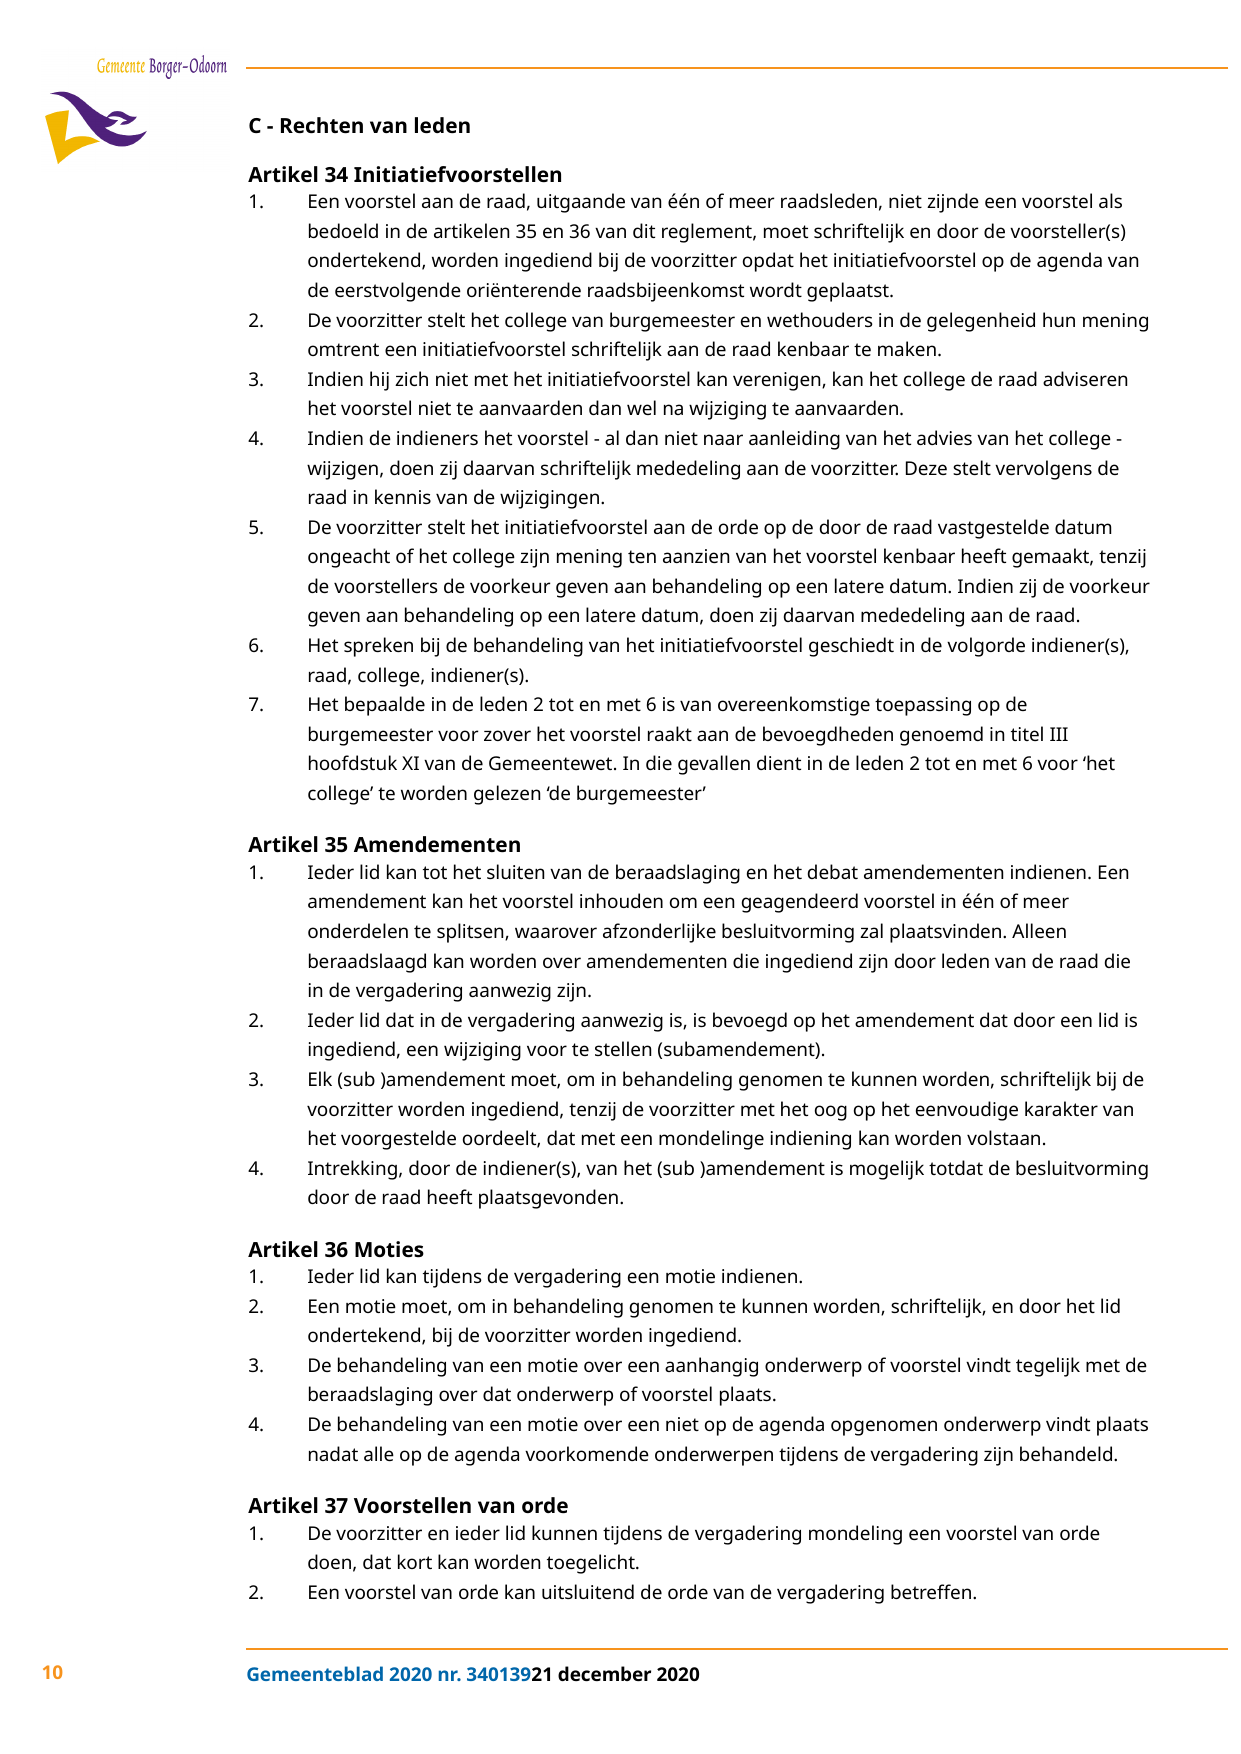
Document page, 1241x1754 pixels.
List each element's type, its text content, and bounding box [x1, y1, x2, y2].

text C - Rechten van leden [248, 111, 1152, 139]
picture [41, 47, 231, 172]
text Artikel 35 Amendementen [248, 831, 1152, 859]
list De behandeling van een motie over een aanhangig onderwerp of voorstel vindt tegelijk met de beraadslaging over dat onderwerp of voorstel plaats. [248, 1352, 1152, 1407]
list De voorzitter stelt het initiatiefvoorstel aan de orde op de door de raad vastgestelde datum ongeacht of het college zijn mening ten aanzien van het voorstel kenbaar heeft gemaakt, tenzij de voorstellers de voorkeur geven aan behandeling op een latere datum. Indien zij de voorkeur geven aan behandeling op een latere datum, doen zij daarvan mededeling aan de raad. [248, 514, 1152, 628]
list Een voorstel van orde kan uitsluitend de orde van de vergadering betreffen. [248, 1579, 1152, 1604]
list De voorzitter en ieder lid kunnen tijdens de vergadering mondeling een voorstel van orde doen, dat kort kan worden toegelicht. [248, 1520, 1152, 1575]
text Artikel 36 Moties [248, 1235, 1152, 1263]
text Artikel 37 Voorstellen van orde [248, 1491, 1152, 1520]
list Ieder lid dat in de vergadering aanwezig is, is bevoegd op het amendement dat door een lid is ingediend, een wijziging voor te stellen (subamendement). [248, 1007, 1152, 1062]
list Ieder lid kan tot het sluiten van de beraadslaging en het debat amendementen indienen. Een amendement kan het voorstel inhouden om een geagendeerd voorstel in één of meer onderdelen te splitsen, waarover afzonderlijke besluitvorming zal plaatsvinden. Alleen beraadslaagd kan worden over amendementen die ingediend zijn door leden van de raad die in de vergadering aanwezig zijn. [248, 859, 1152, 1003]
list De voorzitter stelt het college van burgemeester en wethouders in de gelegenheid hun mening omtrent een initiatiefvoorstel schriftelijk aan de raad kenbaar te maken. [248, 307, 1152, 362]
list Een motie moet, om in behandeling genomen te kunnen worden, schriftelijk, en door het lid ondertekend, bij de voorzitter worden ingediend. [248, 1293, 1152, 1348]
text Artikel 34 Initiatiefvoorstellen [248, 160, 1152, 188]
list Het spreken bij de behandeling van het initiatiefvoorstel geschiedt in de volgorde indiener(s), raad, college, indiener(s). [248, 632, 1152, 688]
list De behandeling van een motie over een niet op de agenda opgenomen onderwerp vindt plaats nadat alle op de agenda voorkomende onderwerpen tijdens de vergadering zijn behandeld. [248, 1411, 1152, 1467]
list Het bepaalde in de leden 2 tot en met 6 is van overeenkomstige toepassing op de burgemeester voor zover het voorstel raakt aan de bevoegdheden genoemd in titel III hoofdstuk XI van de Gemeentewet. In die gevallen dient in de leden 2 tot en met 6 voor ‘het college’ te worden gelezen ‘de burgemeester’ [248, 691, 1152, 806]
list Indien de indieners het voorstel - al dan niet naar aanleiding van het advies van het college - wijzigen, doen zij daarvan schriftelijk mededeling aan de voorzitter. Deze stelt vervolgens de raad in kennis van de wijzigingen. [248, 425, 1152, 510]
list Een voorstel aan de raad, uitgaande van één of meer raadsleden, niet zijnde een voorstel als bedoeld in de artikelen 35 en 36 van dit reglement, moet schriftelijk en door de voorsteller(s) ondertekend, worden ingediend bij de voorzitter opdat het initiatiefvoorstel op de agenda van de eerstvolgende oriënterende raadsbijeenkomst wordt geplaatst. [248, 188, 1152, 303]
list Intrekking, door de indiener(s), van het (sub )amendement is mogelijk totdat de besluitvorming door de raad heeft plaatsgevonden. [248, 1155, 1152, 1210]
list Indien hij zich niet met het initiatiefvoorstel kan verenigen, kan het college de raad adviseren het voorstel niet te aanvaarden dan wel na wijziging te aanvaarden. [248, 366, 1152, 421]
list Ieder lid kan tijdens de vergadering een motie indienen. [248, 1263, 1152, 1289]
list Elk (sub )amendement moet, om in behandeling genomen te kunnen worden, schriftelijk bij de voorzitter worden ingediend, tenzij de voorzitter met het oog op het eenvoudige karakter van het voorgestelde oordeelt, dat met een mondelinge indiening kan worden volstaan. [248, 1066, 1152, 1151]
